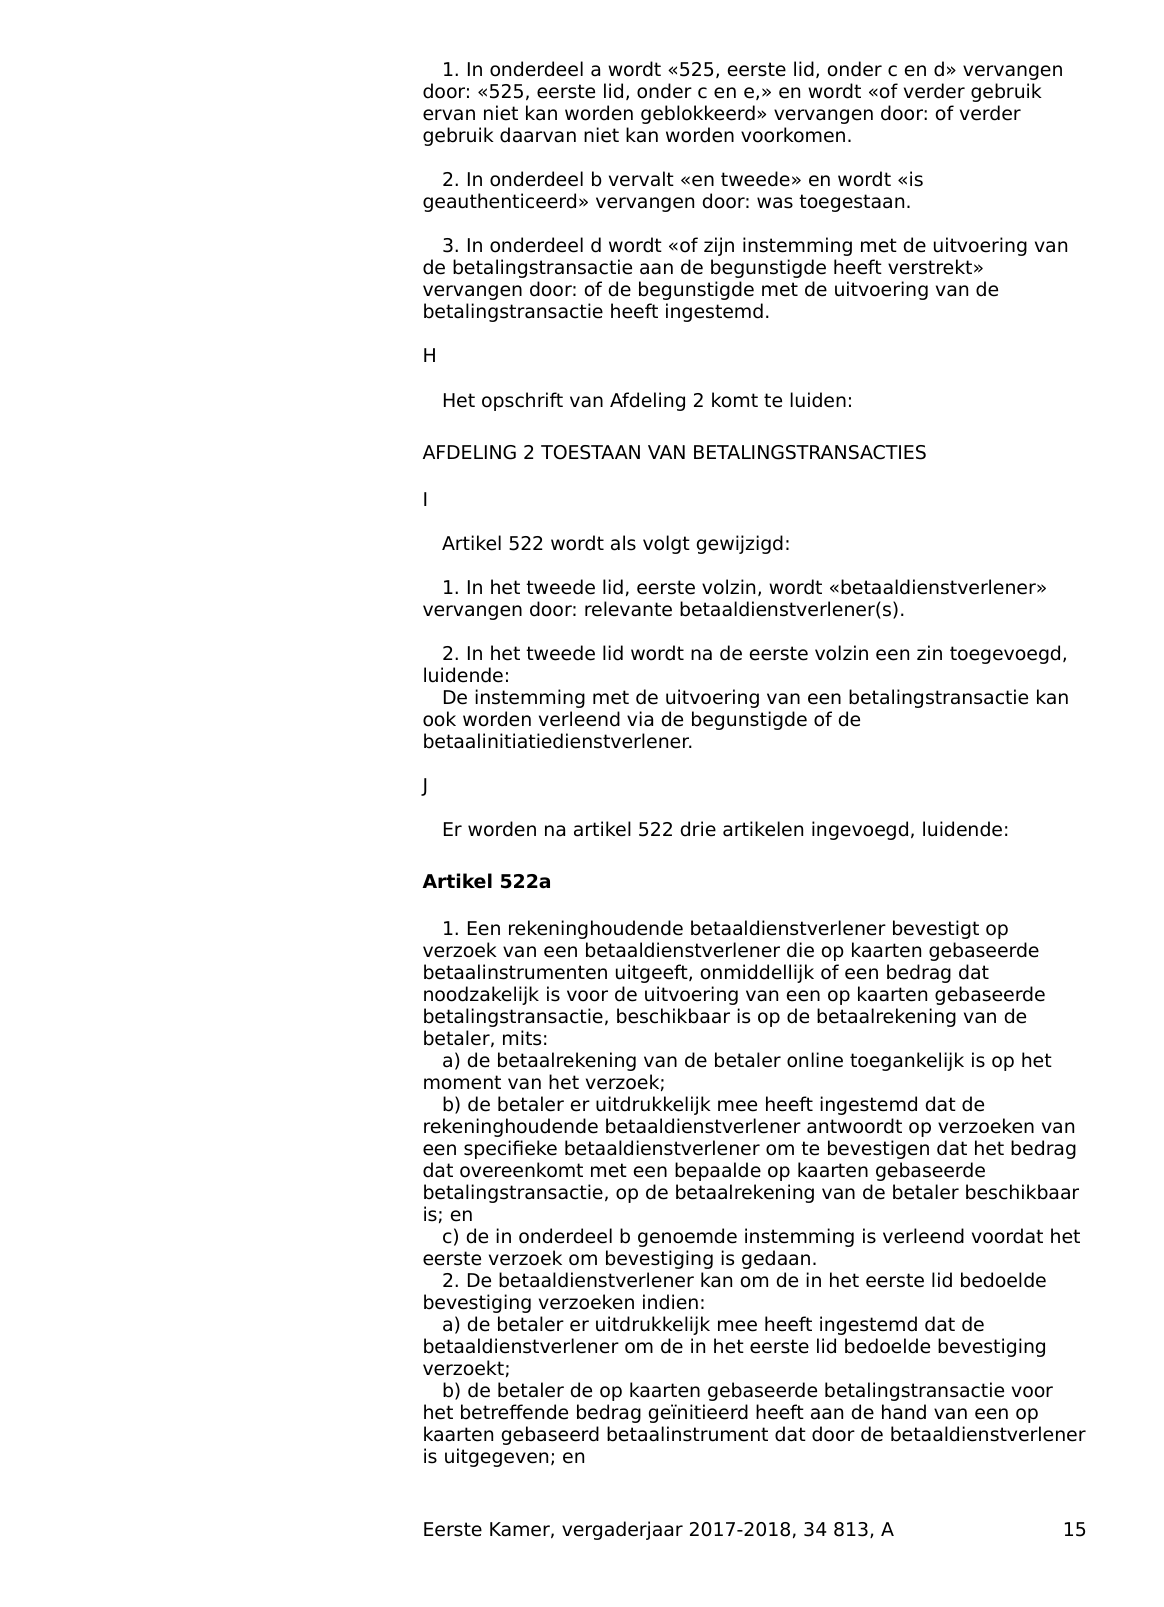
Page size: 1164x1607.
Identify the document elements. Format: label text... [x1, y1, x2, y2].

text 2. De betaaldienstverlener kan om de in het eerste lid bedoelde bevestiging verzoeken indien: [422, 1270, 1087, 1314]
text H [422, 345, 1087, 367]
text 1. In het tweede lid, eerste volzin, wordt «betaaldienstverlener» vervangen door: relevante betaaldienstverlener(s). [422, 577, 1087, 621]
text 2. In het tweede lid wordt na de eerste volzin een zin toegevoegd, luidende: [422, 643, 1087, 687]
text Artikel 522 wordt als volgt gewijzigd: [422, 533, 1087, 555]
text c) de in onderdeel b genoemde instemming is verleend voordat het eerste verzoek om bevestiging is gedaan. [422, 1226, 1087, 1270]
text Er worden na artikel 522 drie artikelen ingevoegd, luidende: [422, 819, 1087, 841]
text a) de betaler er uitdrukkelijk mee heeft ingestemd dat de betaaldienstverlener om de in het eerste lid bedoelde bevestiging verzoekt; [422, 1314, 1087, 1380]
subtitle AFDELING 2 TOESTAAN VAN BETALINGSTRANSACTIES [422, 442, 1087, 463]
text b) de betaler er uitdrukkelijk mee heeft ingestemd dat de rekeninghoudende betaaldienstverlener antwoordt op verzoeken van een specifieke betaaldienstverlener om te bevestigen dat het bedrag dat overeenkomt met een bepaalde op kaarten gebaseerde betalingstransactie, op de betaalrekening van de betaler beschikbaar is; en [422, 1094, 1087, 1226]
text 1. Een rekeninghoudende betaaldienstverlener bevestigt op verzoek van een betaaldienstverlener die op kaarten gebaseerde betaalinstrumenten uitgeeft, onmiddellijk of een bedrag dat noodzakelijk is voor de uitvoering van een op kaarten gebaseerde betalingstransactie, beschikbaar is op de betaalrekening van de betaler, mits: [422, 918, 1087, 1050]
text I [422, 488, 1087, 511]
subtitle Artikel 522a [422, 871, 1087, 893]
text b) de betaler de op kaarten gebaseerde betalingstransactie voor het betreffende bedrag geïnitieerd heeft aan de hand van een op kaarten gebaseerd betaalinstrument dat door de betaaldienstverlener is uitgegeven; en [422, 1380, 1087, 1468]
text Het opschrift van Afdeling 2 komt te luiden: [422, 389, 1087, 412]
text 3. In onderdeel d wordt «of zijn instemming met de uitvoering van de betalingstransactie aan de begunstigde heeft verstrekt» vervangen door: of de begunstigde met de uitvoering van de betalingstransactie heeft ingestemd. [422, 235, 1087, 323]
text J [422, 775, 1087, 797]
text a) de betaalrekening van de betaler online toegankelijk is op het moment van het verzoek; [422, 1050, 1087, 1094]
text 1. In onderdeel a wordt «525, eerste lid, onder c en d» vervangen door: «525, eerste lid, onder c en e,» en wordt «of verder gebruik ervan niet kan worden geblokkeerd» vervangen door: of verder gebruik daarvan niet kan worden voorkomen. [422, 59, 1087, 147]
text De instemming met de uitvoering van een betalingstransactie kan ook worden verleend via de begunstigde of de betaalinitiatiedienstverlener. [422, 687, 1087, 753]
text 2. In onderdeel b vervalt «en tweede» en wordt «is geauthenticeerd» vervangen door: was toegestaan. [422, 169, 1087, 213]
